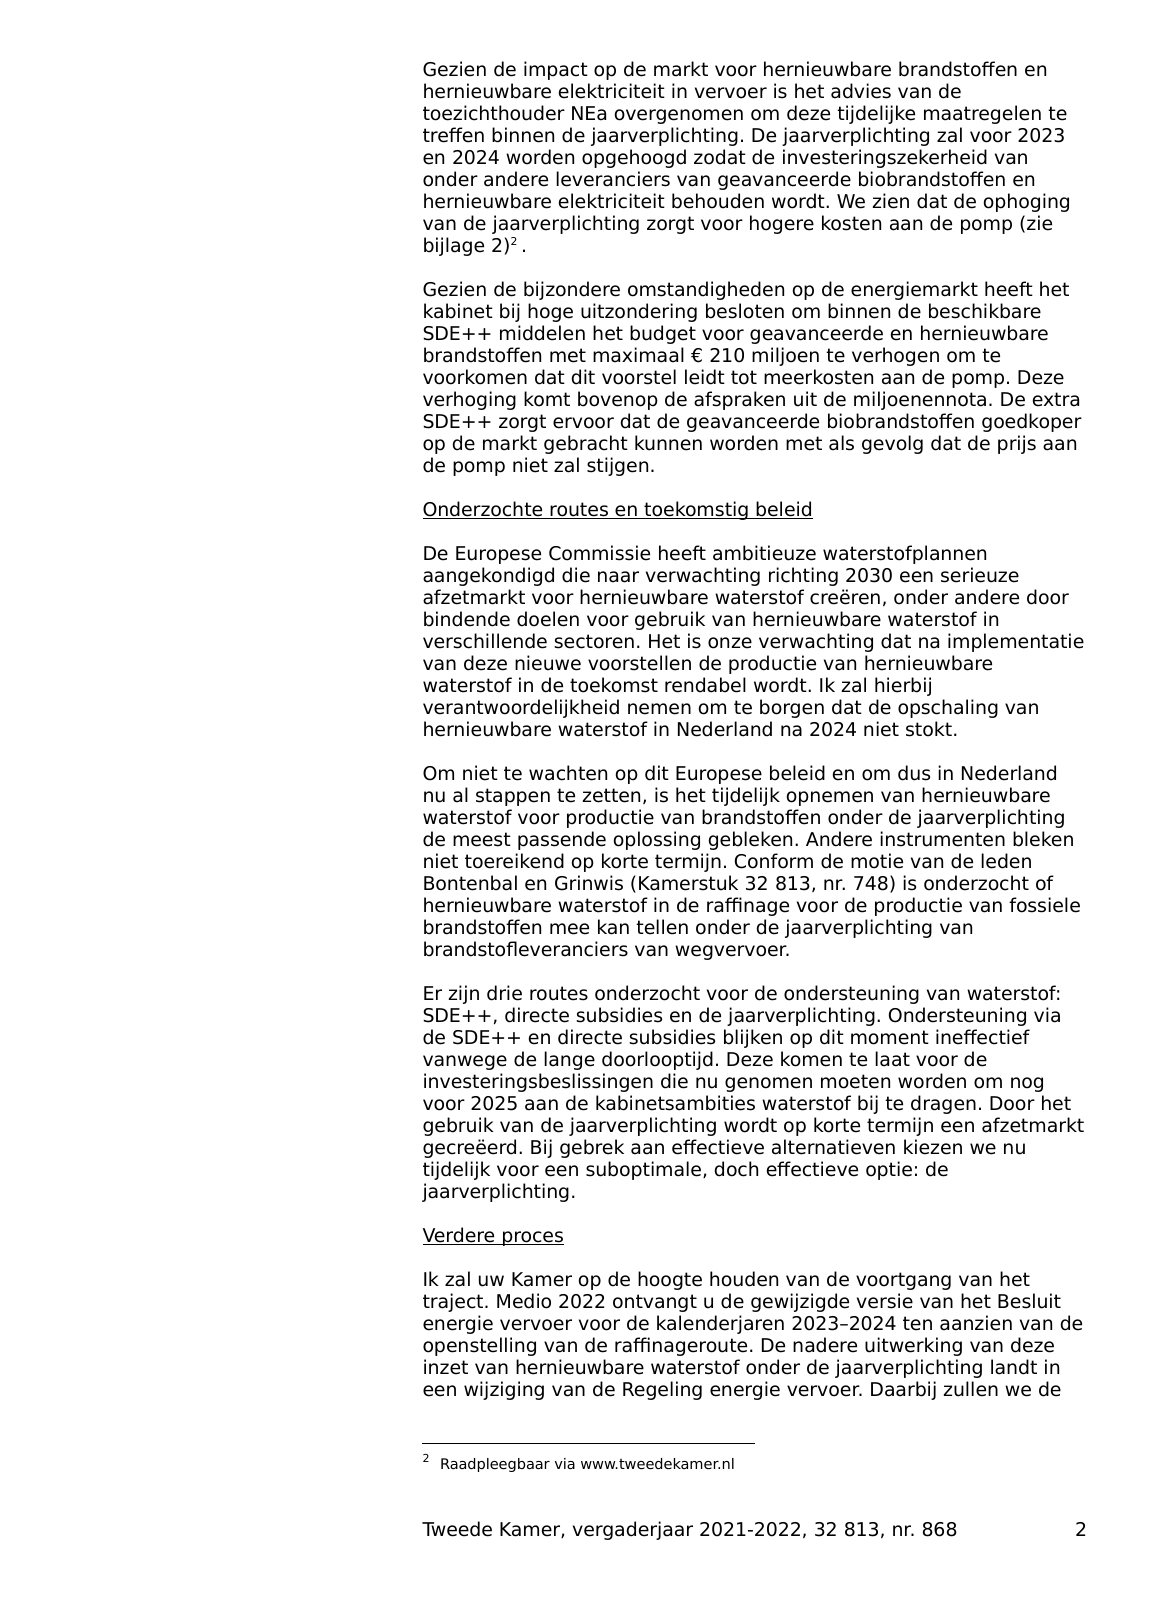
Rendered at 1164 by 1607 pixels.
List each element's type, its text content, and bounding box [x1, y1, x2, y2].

text Raadpleegbaar via www.tweedekamer.nl [422, 1452, 1087, 1474]
text Om niet te wachten op dit Europese beleid en om dus in Nederland nu al stappen te zetten, is het tijdelijk opnemen van hernieuwbare waterstof voor productie van brandstoffen onder de jaarverplichting de meest passende oplossing gebleken. Andere instrumenten bleken niet toereikend op korte termijn. Conform de motie van de leden Bontenbal en Grinwis (Kamerstuk 32 813, nr. 748) is onderzocht of hernieuwbare waterstof in de raffinage voor de productie van fossiele brandstoffen mee kan tellen onder de jaarverplichting van brandstofleveranciers van wegvervoer. [422, 763, 1087, 961]
subtitle Verdere proces [422, 1225, 1087, 1247]
text Ik zal uw Kamer op de hoogte houden van de voortgang van het traject. Medio 2022 ontvangt u de gewijzigde versie van het Besluit energie vervoer voor de kalenderjaren 2023–2024 ten aanzien van de openstelling van de raffinageroute. De nadere uitwerking van deze inzet van hernieuwbare waterstof onder de jaarverplichting landt in een wijziging van de Regeling energie vervoer. Daarbij zullen we de [422, 1269, 1087, 1401]
text De Europese Commissie heeft ambitieuze waterstofplannen aangekondigd die naar verwachting richting 2030 een serieuze afzetmarkt voor hernieuwbare waterstof creëren, onder andere door bindende doelen voor gebruik van hernieuwbare waterstof in verschillende sectoren. Het is onze verwachting dat na implementatie van deze nieuwe voorstellen de productie van hernieuwbare waterstof in de toekomst rendabel wordt. Ik zal hierbij verantwoordelijkheid nemen om te borgen dat de opschaling van hernieuwbare waterstof in Nederland na 2024 niet stokt. [422, 543, 1087, 741]
text Er zijn drie routes onderzocht voor de ondersteuning van waterstof: SDE++, directe subsidies en de jaarverplichting. Ondersteuning via de SDE++ en directe subsidies blijken op dit moment ineffectief vanwege de lange doorlooptijd. Deze komen te laat voor de investeringsbeslissingen die nu genomen moeten worden om nog voor 2025 aan de kabinetsambities waterstof bij te dragen. Door het gebruik van de jaarverplichting wordt op korte termijn een afzetmarkt gecreëerd. Bij gebrek aan effectieve alternatieven kiezen we nu tijdelijk voor een suboptimale, doch effectieve optie: de jaarverplichting. [422, 983, 1087, 1203]
text Gezien de impact op de markt voor hernieuwbare brandstoffen en hernieuwbare elektriciteit in vervoer is het advies van de toezichthouder NEa overgenomen om deze tijdelijke maatregelen te treffen binnen de jaarverplichting. De jaarverplichting zal voor 2023 en 2024 worden opgehoogd zodat de investeringszekerheid van onder andere leveranciers van geavanceerde biobrandstoffen en hernieuwbare elektriciteit behouden wordt. We zien dat de ophoging van de jaarverplichting zorgt voor hogere kosten aan de pomp (zie bijlage 2). [422, 59, 1087, 257]
subtitle Onderzochte routes en toekomstig beleid [422, 499, 1087, 521]
text Gezien de bijzondere omstandigheden op de energiemarkt heeft het kabinet bij hoge uitzondering besloten om binnen de beschikbare SDE++ middelen het budget voor geavanceerde en hernieuwbare brandstoffen met maximaal € 210 miljoen te verhogen om te voorkomen dat dit voorstel leidt tot meerkosten aan de pomp. Deze verhoging komt bovenop de afspraken uit de miljoenennota. De extra SDE++ zorgt ervoor dat de geavanceerde biobrandstoffen goedkoper op de markt gebracht kunnen worden met als gevolg dat de prijs aan de pomp niet zal stijgen. [422, 279, 1087, 477]
